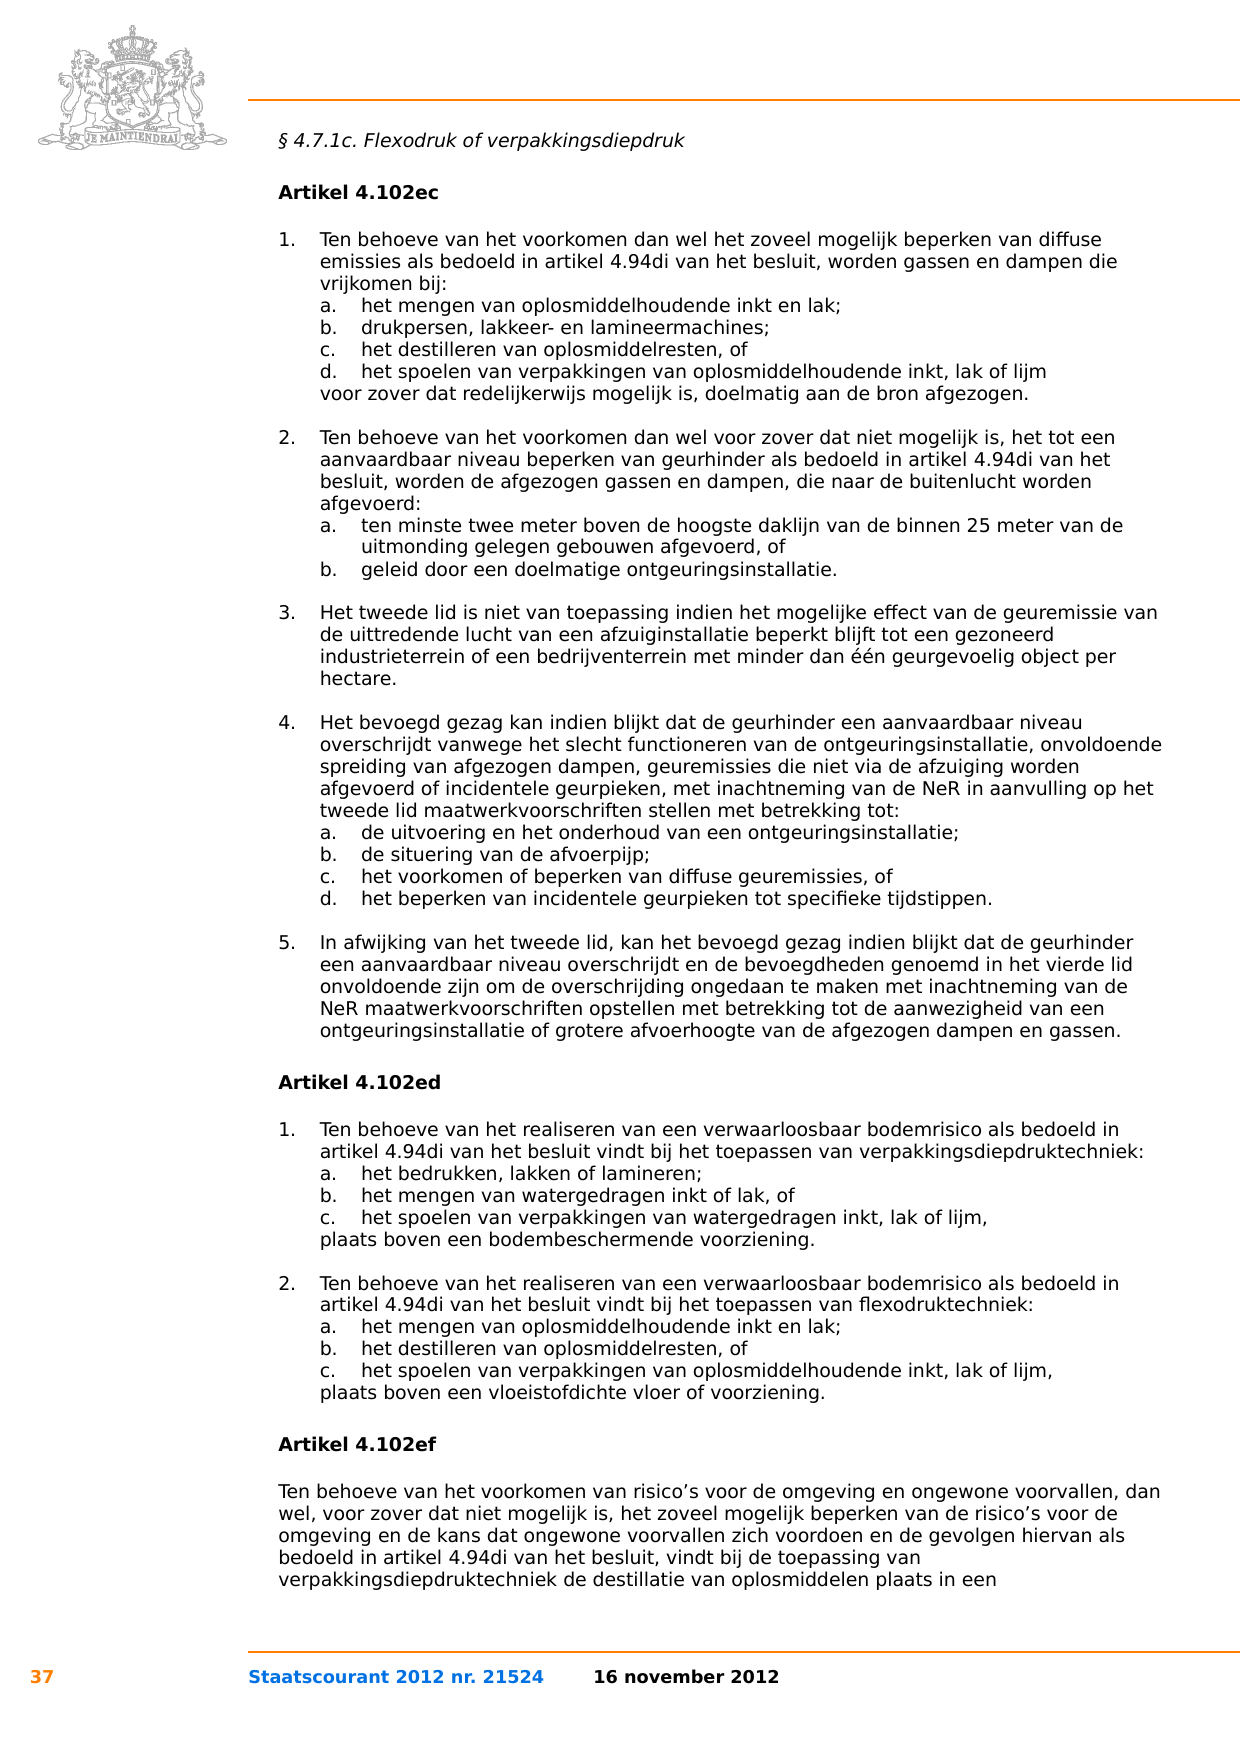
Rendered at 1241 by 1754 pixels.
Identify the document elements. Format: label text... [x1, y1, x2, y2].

text 1. Ten behoeve van het voorkomen dan wel het zoveel mogelijk beperken van diffuse emissies als bedoeld in artikel 4.94di van het besluit, worden gassen en dampen die vrijkomen bij: [278, 229, 1163, 295]
text a. ten minste twee meter boven de hoogste daklijn van de binnen 25 meter van de uitmonding gelegen gebouwen afgevoerd, of [319, 514, 1163, 558]
text b. de situering van de afvoerpijp; [319, 844, 1163, 866]
text a. het mengen van oplosmiddelhoudende inkt en lak; [319, 295, 1163, 317]
text b. drukpersen, lakkeer- en lamineermachines; [319, 317, 1163, 339]
text 4. Het bevoegd gezag kan indien blijkt dat de geurhinder een aanvaardbaar niveau overschrijdt vanwege het slecht functioneren van de ontgeuringsinstallatie, onvoldoende spreiding van afgezogen dampen, geuremissies die niet via de afzuiging worden afgevoerd of incidentele geurpieken, met inachtneming van de NeR in aanvulling op het tweede lid maatwerkvoorschriften stellen met betrekking tot: [278, 712, 1163, 822]
picture [38, 25, 227, 150]
text 5. In afwijking van het tweede lid, kan het bevoegd gezag indien blijkt dat de geurhinder een aanvaardbaar niveau overschrijdt en de bevoegdheden genoemd in het vierde lid onvoldoende zijn om de overschrijding ongedaan te maken met inachtneming van de NeR maatwerkvoorschriften opstellen met betrekking tot de aanwezigheid van een ontgeuringsinstallatie of grotere afvoerhoogte van de afgezogen dampen en gassen. [278, 932, 1163, 1042]
text b. het destilleren van oplosmiddelresten, of [319, 1338, 1163, 1360]
text 2. Ten behoeve van het realiseren van een verwaarloosbaar bodemrisico als bedoeld in artikel 4.94di van het besluit vindt bij het toepassen van flexodruktechniek: [278, 1272, 1163, 1316]
subtitle § 4.7.1c. Flexodruk of verpakkingsdiepdruk [278, 130, 1163, 152]
text c. het spoelen van verpakkingen van oplosmiddelhoudende inkt, lak of lijm, [319, 1360, 1163, 1382]
text 1. Ten behoeve van het realiseren van een verwaarloosbaar bodemrisico als bedoeld in artikel 4.94di van het besluit vindt bij het toepassen van verpakkingsdiepdruktechniek: [278, 1119, 1163, 1163]
text plaats boven een bodembeschermende voorziening. [319, 1228, 1163, 1251]
text Ten behoeve van het voorkomen van risico’s voor de omgeving en ongewone voorvallen, dan wel, voor zover dat niet mogelijk is, het zoveel mogelijk beperken van de risico’s voor de omgeving en de kans dat ongewone voorvallen zich voordoen en de gevolgen hiervan als bedoeld in artikel 4.94di van het besluit, vindt bij de toepassing van verpakkingsdiepdruktechniek de destillatie van oplosmiddelen plaats in een [278, 1481, 1163, 1591]
text voor zover dat redelijkerwijs mogelijk is, doelmatig aan de bron afgezogen. [319, 383, 1163, 405]
text d. het spoelen van verpakkingen van oplosmiddelhoudende inkt, lak of lijm [319, 361, 1163, 383]
text 3. Het tweede lid is niet van toepassing indien het mogelijke effect van de geuremissie van de uittredende lucht van een afzuiginstallatie beperkt blijft tot een gezoneerd industrieterrein of een bedrijventerrein met minder dan één geurgevoelig object per hectare. [278, 602, 1163, 690]
text c. het voorkomen of beperken van diffuse geuremissies, of [319, 866, 1163, 888]
text a. het mengen van oplosmiddelhoudende inkt en lak; [319, 1316, 1163, 1338]
text b. geleid door een doelmatige ontgeuringsinstallatie. [319, 558, 1163, 580]
text d. het beperken van incidentele geurpieken tot specifieke tijdstippen. [319, 888, 1163, 910]
subtitle Artikel 4.102ef [278, 1434, 1163, 1456]
text c. het spoelen van verpakkingen van watergedragen inkt, lak of lijm, [319, 1207, 1163, 1228]
subtitle Artikel 4.102ec [278, 182, 1163, 204]
text a. de uitvoering en het onderhoud van een ontgeuringsinstallatie; [319, 822, 1163, 844]
text plaats boven een vloeistofdichte vloer of voorziening. [319, 1382, 1163, 1404]
text b. het mengen van watergedragen inkt of lak, of [319, 1184, 1163, 1207]
subtitle Artikel 4.102ed [278, 1072, 1163, 1094]
text 2. Ten behoeve van het voorkomen dan wel voor zover dat niet mogelijk is, het tot een aanvaardbaar niveau beperken van geurhinder als bedoeld in artikel 4.94di van het besluit, worden de afgezogen gassen en dampen, die naar de buitenlucht worden afgevoerd: [278, 427, 1163, 514]
text a. het bedrukken, lakken of lamineren; [319, 1163, 1163, 1184]
text c. het destilleren van oplosmiddelresten, of [319, 339, 1163, 361]
